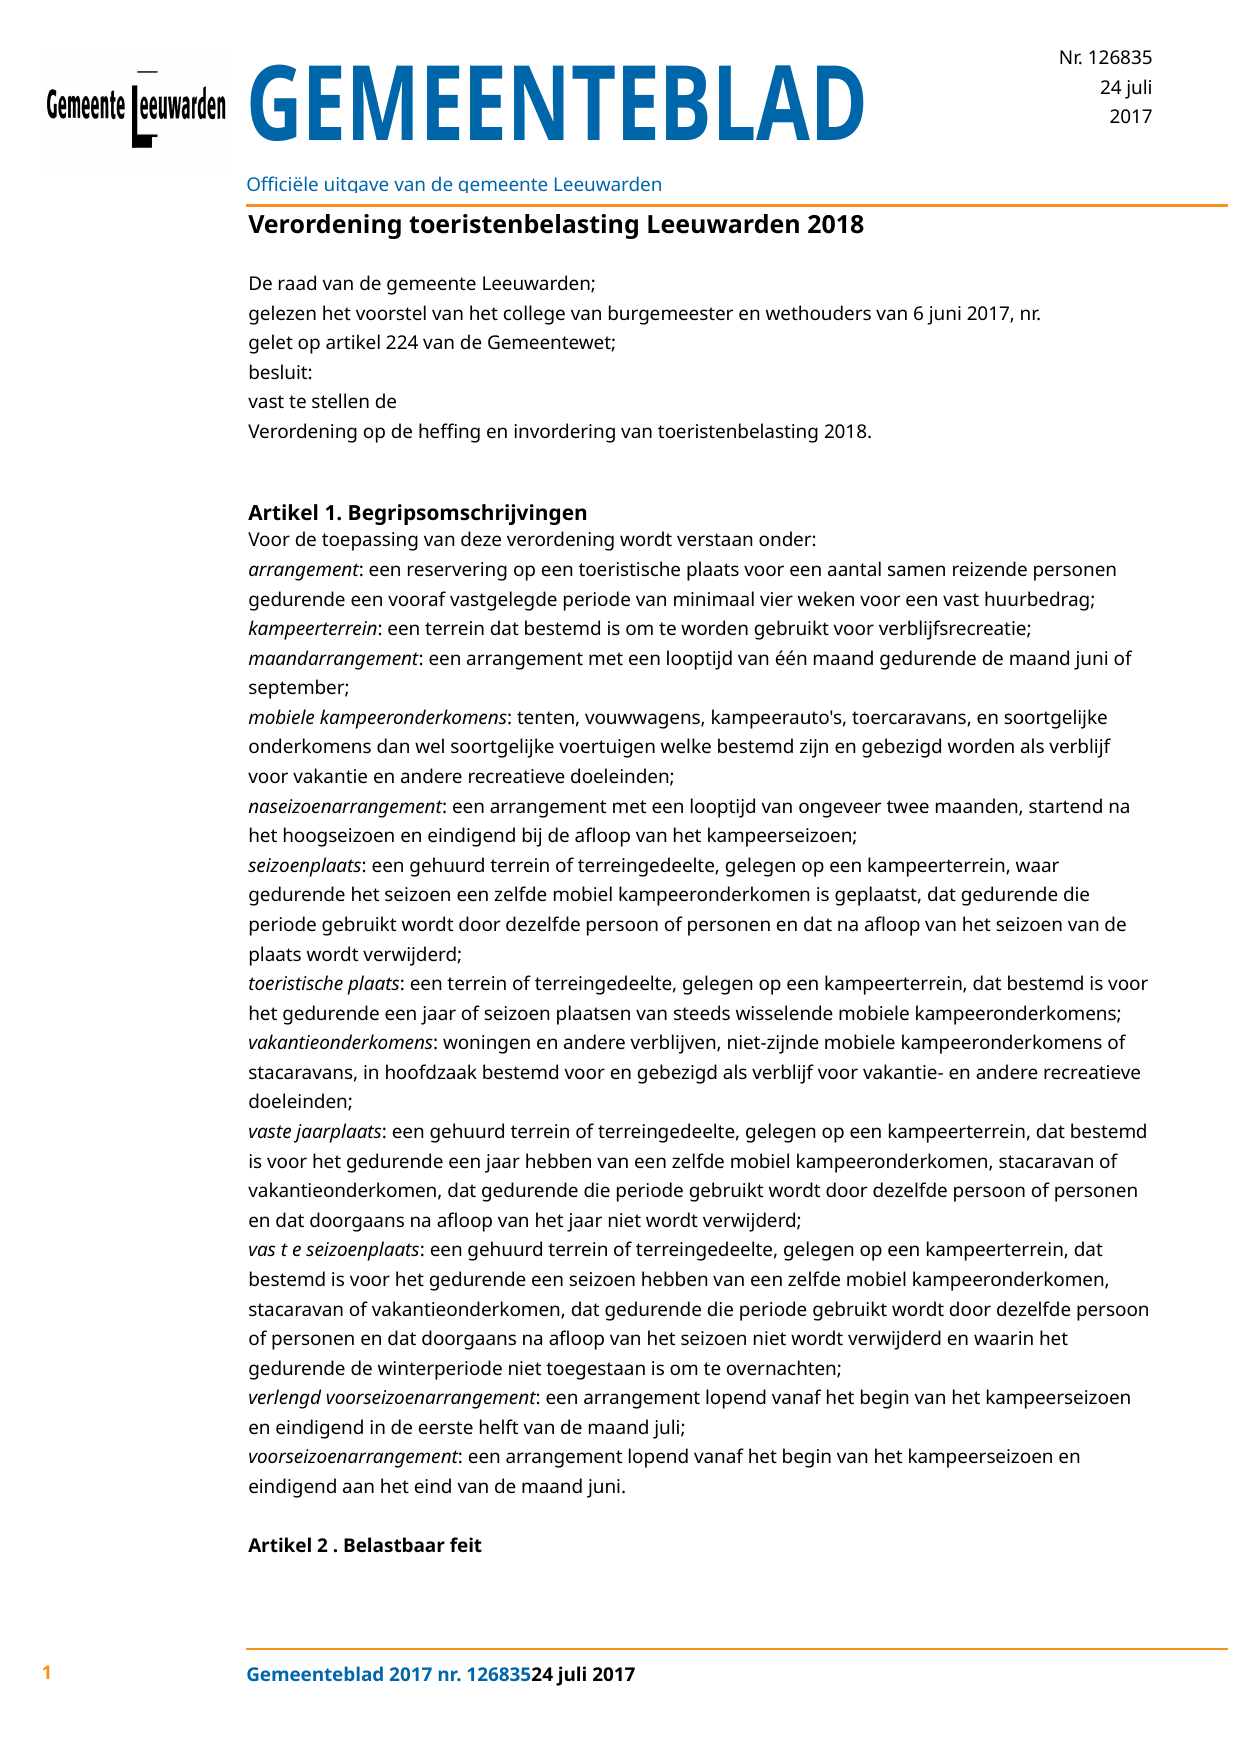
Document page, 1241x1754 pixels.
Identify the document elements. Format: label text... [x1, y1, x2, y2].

text gelezen het voorstel van het college van burgemeester en wethouders van 6 juni 2017, nr. [248, 300, 1152, 326]
text vaste jaarplaats: een gehuurd terrein of terreingedeelte, gelegen op een kampeerterrein, dat bestemd is voor het gedurende een jaar hebben van een zelfde mobiel kampeeronderkomen, stacaravan of vakantieonderkomen, dat gedurende die periode gebruikt wordt door dezelfde persoon of personen en dat doorgaans na afloop van het jaar niet wordt verwijderd; [248, 1118, 1152, 1233]
text vast te stellen de [248, 389, 1152, 414]
text kampeerterrein: een terrein dat bestemd is om te worden gebruikt voor verblijfsrecreatie; [248, 615, 1152, 641]
text voorseizoenarrangement: een arrangement lopend vanaf het begin van het kampeerseizoen en eindigend aan het eind van de maand juni. [248, 1444, 1152, 1499]
picture [41, 47, 231, 172]
text verlengd voorseizoenarrangement: een arrangement lopend vanaf het begin van het kampeerseizoen en eindigend in de eerste helft van de maand juli; [248, 1384, 1152, 1440]
text Voor de toepassing van deze verordening wordt verstaan onder: [248, 527, 1152, 552]
text maandarrangement: een arrangement met een looptijd van één maand gedurende de maand juni of september; [248, 645, 1152, 700]
text arrangement: een reservering op een toeristische plaats voor een aantal samen reizende personen gedurende een vooraf vastgelegde periode van minimaal vier weken voor een vast huurbedrag; [248, 556, 1152, 612]
text seizoenplaats: een gehuurd terrein of terreingedeelte, gelegen op een kampeerterrein, waar gedurende het seizoen een zelfde mobiel kampeeronderkomen is geplaatst, dat gedurende die periode gebruikt wordt door dezelfde persoon of personen en dat na afloop van het seizoen van de plaats wordt verwijderd; [248, 852, 1152, 967]
text De raad van de gemeente Leeuwarden; [248, 270, 1152, 296]
text vas t e seizoenplaats: een gehuurd terrein of terreingedeelte, gelegen op een kampeerterrein, dat bestemd is voor het gedurende een seizoen hebben van een zelfde mobiel kampeeronderkomen, stacaravan of vakantieonderkomen, dat gedurende die periode gebruikt wordt door dezelfde persoon of personen en dat doorgaans na afloop van het seizoen niet wordt verwijderd en waarin het gedurende de winterperiode niet toegestaan is om te overnachten; [248, 1237, 1152, 1381]
text Verordening op de heffing en invordering van toeristenbelasting 2018. [248, 418, 1152, 444]
text toeristische plaats: een terrein of terreingedeelte, gelegen op een kampeerterrein, dat bestemd is voor het gedurende een jaar of seizoen plaatsen van steeds wisselende mobiele kampeeronderkomens; [248, 970, 1152, 1026]
text mobiele kampeeronderkomens: tenten, vouwwagens, kampeerauto's, toercaravans, en soortgelijke onderkomens dan wel soortgelijke voertuigen welke bestemd zijn en gebezigd worden als verblijf voor vakantie en andere recreatieve doeleinden; [248, 704, 1152, 789]
text Artikel 1. Begripsomschrijvingen [248, 498, 1152, 527]
text gelet op artikel 224 van de Gemeentewet; [248, 329, 1152, 355]
text Verordening toeristenbelasting Leeuwarden 2018 [248, 207, 1152, 241]
text vakantieonderkomens: woningen en andere verblijven, niet-zijnde mobiele kampeeronderkomens of stacaravans, in hoofdzaak bestemd voor en gebezigd als verblijf voor vakantie- en andere recreatieve doeleinden; [248, 1029, 1152, 1114]
text Artikel 2 . Belastbaar feit [248, 1532, 1152, 1558]
text naseizoenarrangement: een arrangement met een looptijd van ongeveer twee maanden, startend na het hoogseizoen en eindigend bij de afloop van het kampeerseizoen; [248, 793, 1152, 848]
text besluit: [248, 359, 1152, 385]
